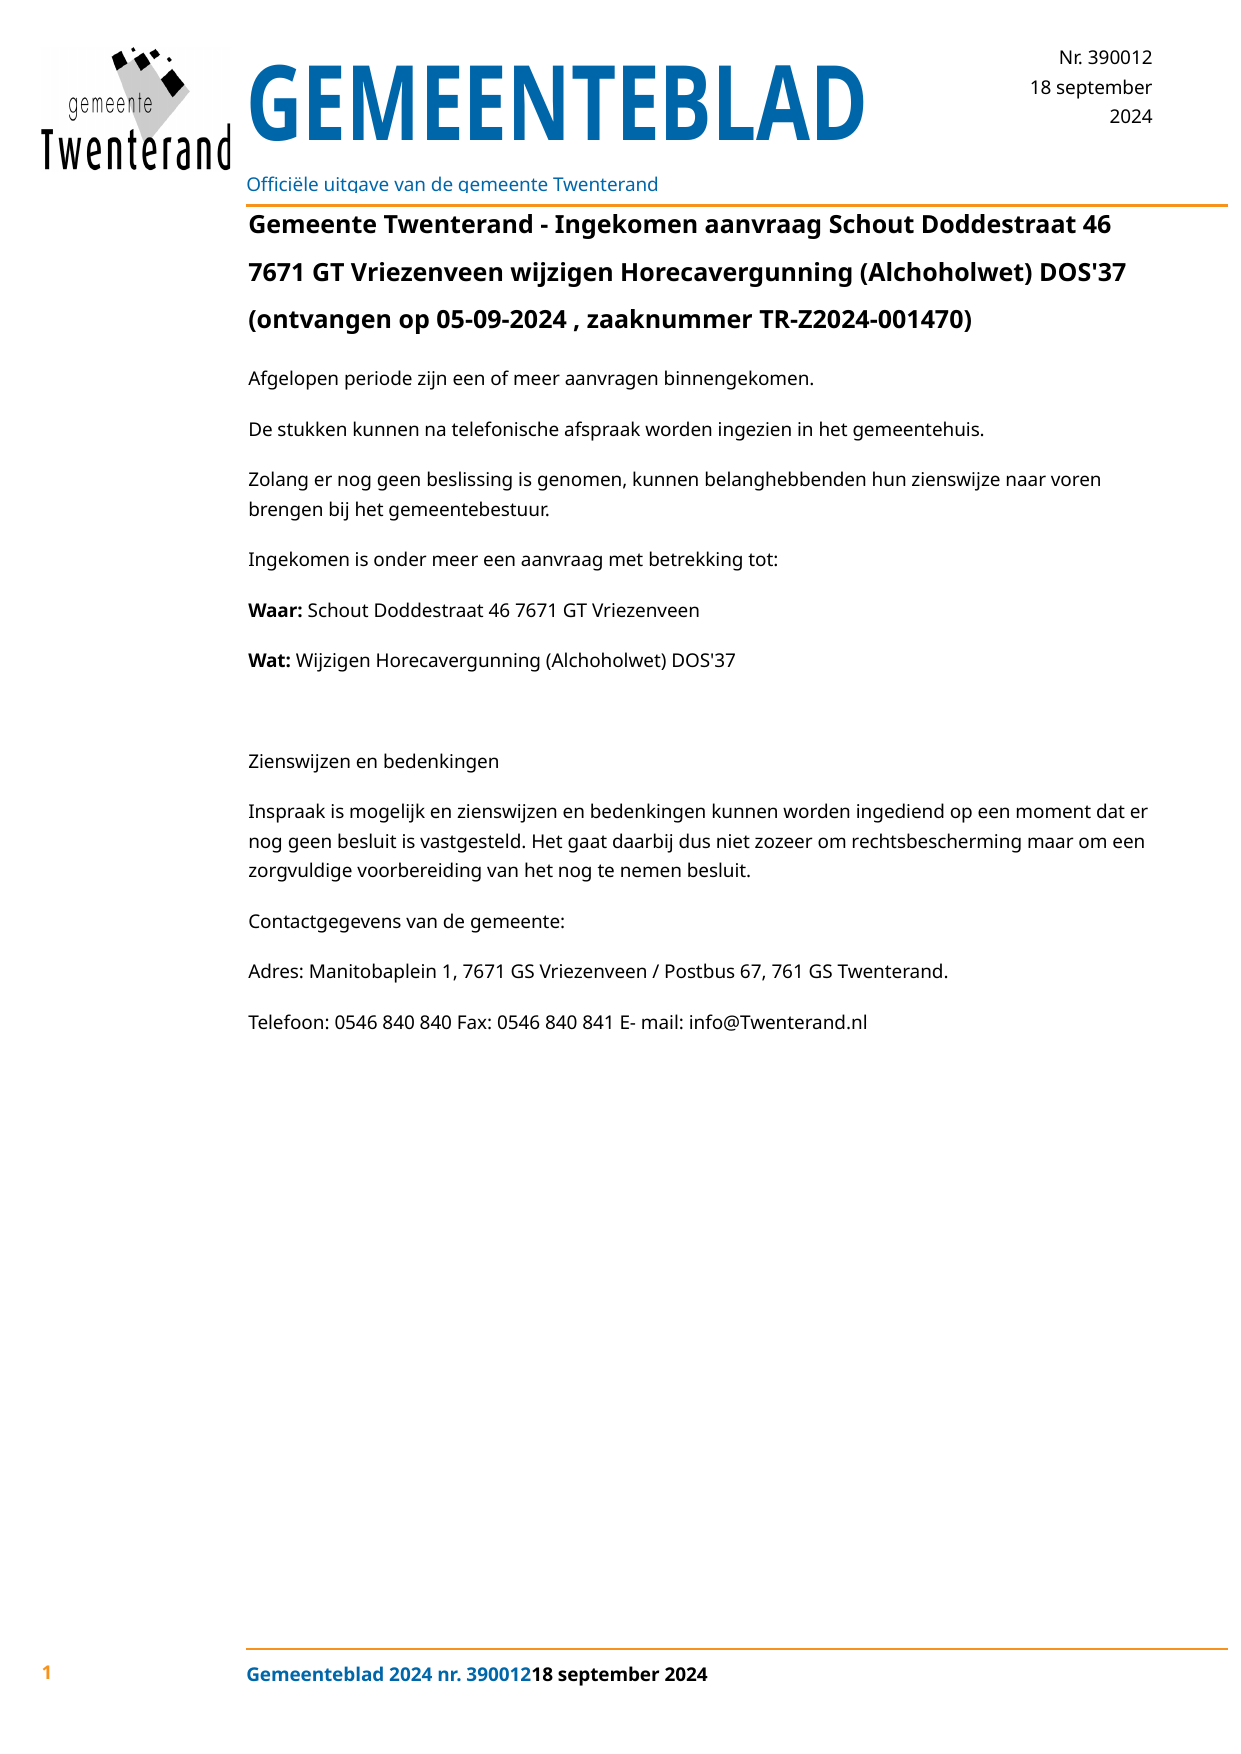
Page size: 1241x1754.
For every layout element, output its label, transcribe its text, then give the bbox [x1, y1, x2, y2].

text Gemeente Twenterand - Ingekomen aanvraag Schout Doddestraat 46 7671 GT Vriezenveen wijzigen Horecavergunning (Alchoholwet) DOS'37 (ontvangen op 05-09-2024 , zaaknummer TR-Z2024-001470) [248, 207, 1152, 336]
text Zienswijzen en bedenkingen [248, 748, 1152, 774]
text Afgelopen periode zijn een of meer aanvragen binnengekomen. [248, 366, 1152, 391]
text Telefoon: 0546 840 840 Fax: 0546 840 841 E- mail: info@Twenterand.nl [248, 1009, 1152, 1034]
text Adres: Manitobaplein 1, 7671 GS Vriezenveen / Postbus 67, 761 GS Twenterand. [248, 958, 1152, 984]
text Waar: Schout Doddestraat 46 7671 GT Vriezenveen [248, 597, 1152, 622]
text Wat: Wijzigen Horecavergunning (Alchoholwet) DOS'37 [248, 647, 1152, 673]
text De stukken kunnen na telefonische afspraak worden ingezien in het gemeentehuis. [248, 416, 1152, 442]
text Contactgegevens van de gemeente: [248, 908, 1152, 934]
text Zolang er nog geen beslissing is genomen, kunnen belanghebbenden hun zienswijze naar voren brengen bij het gemeentebestuur. [248, 466, 1152, 522]
text Ingekomen is onder meer een aanvraag met betrekking tot: [248, 546, 1152, 572]
picture [41, 47, 231, 172]
text Inspraak is mogelijk en zienswijzen en bedenkingen kunnen worden ingediend op een moment dat er nog geen besluit is vastgesteld. Het gaat daarbij dus niet zozeer om rechtsbescherming maar om een zorgvuldige voorbereiding van het nog te nemen besluit. [248, 798, 1152, 883]
